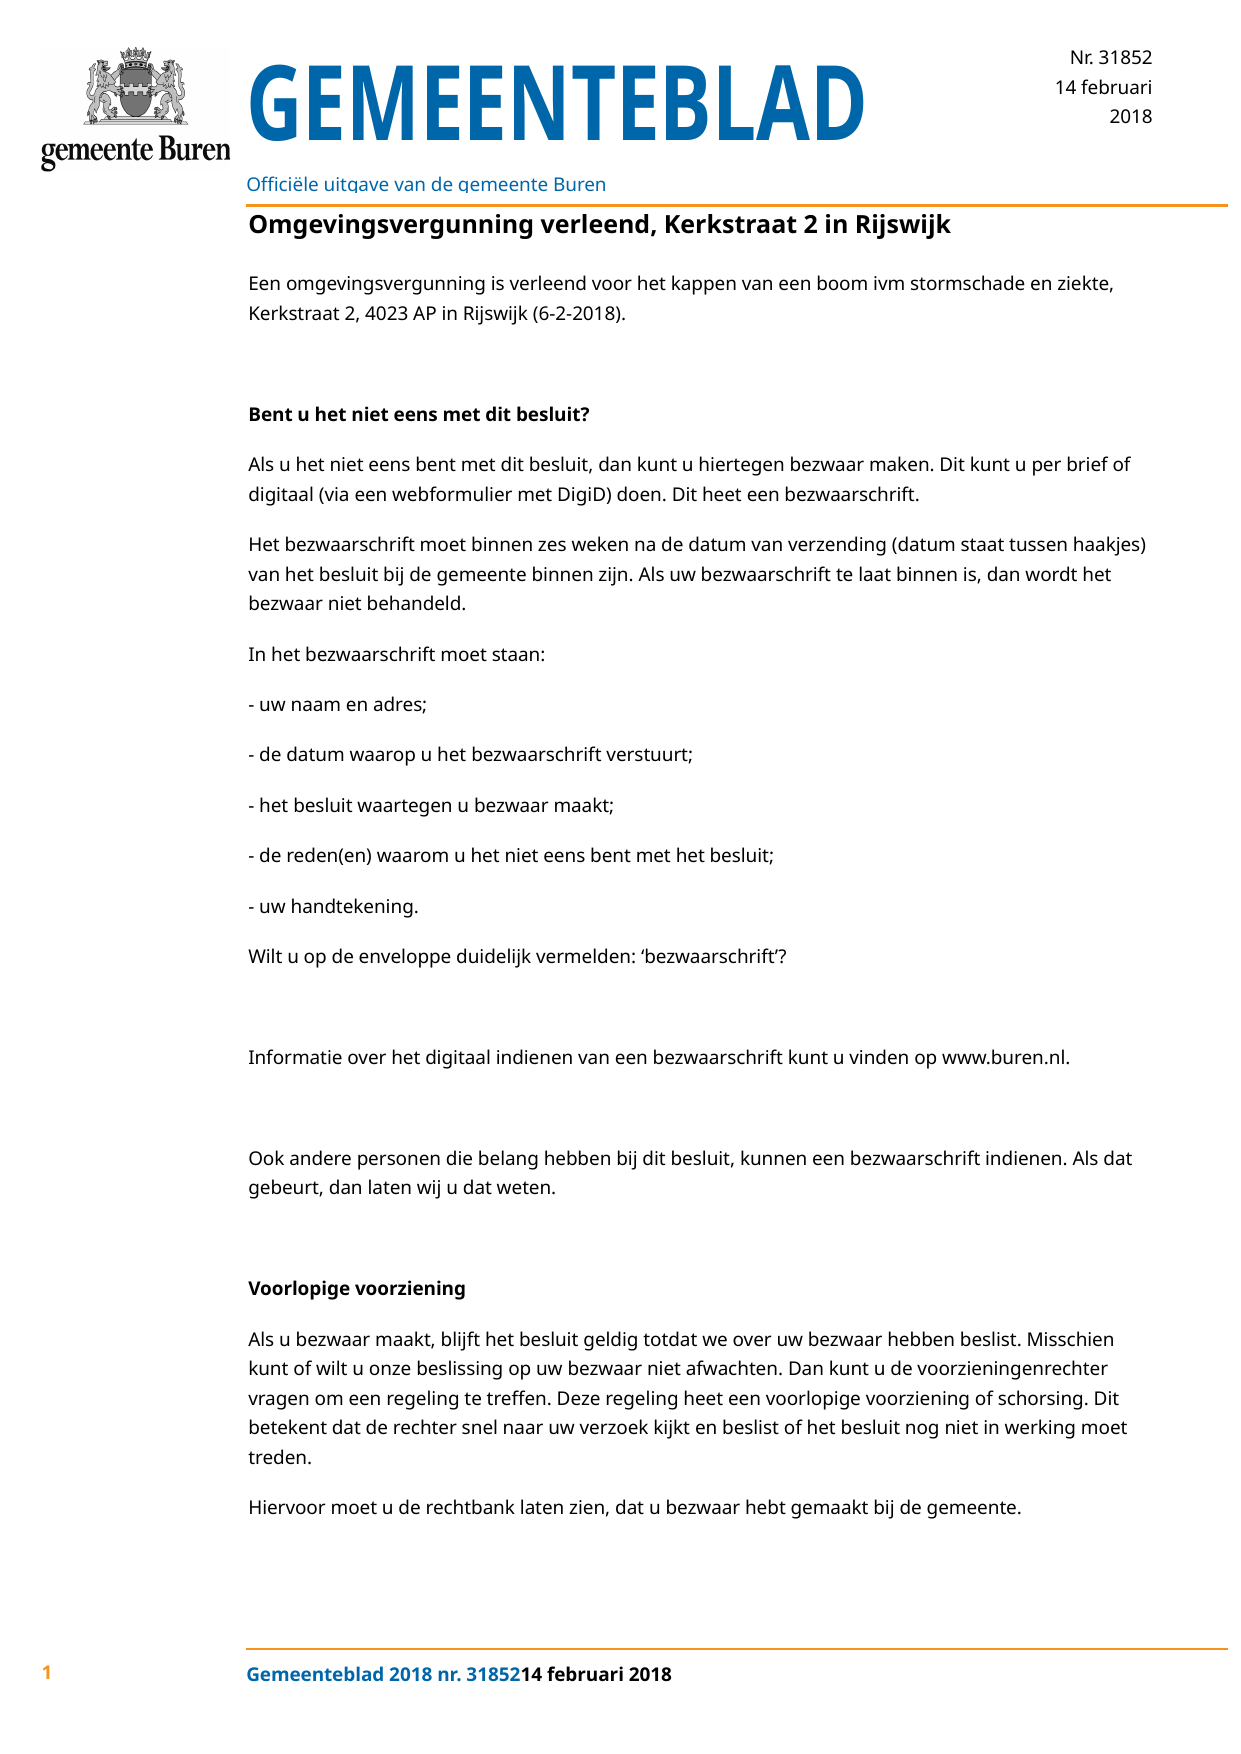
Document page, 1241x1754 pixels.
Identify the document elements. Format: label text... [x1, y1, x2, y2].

text Een omgevingsvergunning is verleend voor het kappen van een boom ivm stormschade en ziekte, Kerkstraat 2, 4023 AP in Rijswijk (6-2-2018). [248, 270, 1152, 326]
text Het bezwaarschrift moet binnen zes weken na de datum van verzending (datum staat tussen haakjes) van het besluit bij de gemeente binnen zijn. Als uw bezwaarschrift te laat binnen is, dan wordt het bezwaar niet behandeld. [248, 531, 1152, 616]
text Omgevingsvergunning verleend, Kerkstraat 2 in Rijswijk [248, 207, 1152, 241]
text Als u het niet eens bent met dit besluit, dan kunt u hiertegen bezwaar maken. Dit kunt u per brief of digitaal (via een webformulier met DigiD) doen. Dit heet een bezwaarschrift. [248, 451, 1152, 506]
picture [41, 47, 231, 172]
text Informatie over het digitaal indienen van een bezwaarschrift kunt u vinden op www.buren.nl. [248, 1044, 1152, 1070]
text - uw naam en adres; [248, 691, 1152, 717]
text Ook andere personen die belang hebben bij dit besluit, kunnen een bezwaarschrift indienen. Als dat gebeurt, dan laten wij u dat weten. [248, 1145, 1152, 1200]
text Hiervoor moet u de rechtbank laten zien, dat u bezwaar hebt gemaakt bij de gemeente. [248, 1494, 1152, 1520]
text Als u bezwaar maakt, blijft het besluit geldig totdat we over uw bezwaar hebben beslist. Misschien kunt of wilt u onze beslissing op uw bezwaar niet afwachten. Dan kunt u de voorzieningenrechter vragen om een regeling te treffen. Deze regeling heet een voorlopige voorziening of schorsing. Dit betekent dat de rechter snel naar uw verzoek kijkt en beslist of het besluit nog niet in werking moet treden. [248, 1326, 1152, 1470]
text - uw handtekening. [248, 893, 1152, 918]
text Wilt u op de enveloppe duidelijk vermelden: ‘bezwaarschrift’? [248, 943, 1152, 969]
text Voorlopige voorziening [248, 1275, 1152, 1301]
text Bent u het niet eens met dit besluit? [248, 401, 1152, 426]
text - de datum waarop u het bezwaarschrift verstuurt; [248, 742, 1152, 767]
text In het bezwaarschrift moet staan: [248, 641, 1152, 666]
text - de reden(en) waarom u het niet eens bent met het besluit; [248, 842, 1152, 868]
text - het besluit waartegen u bezwaar maakt; [248, 792, 1152, 818]
